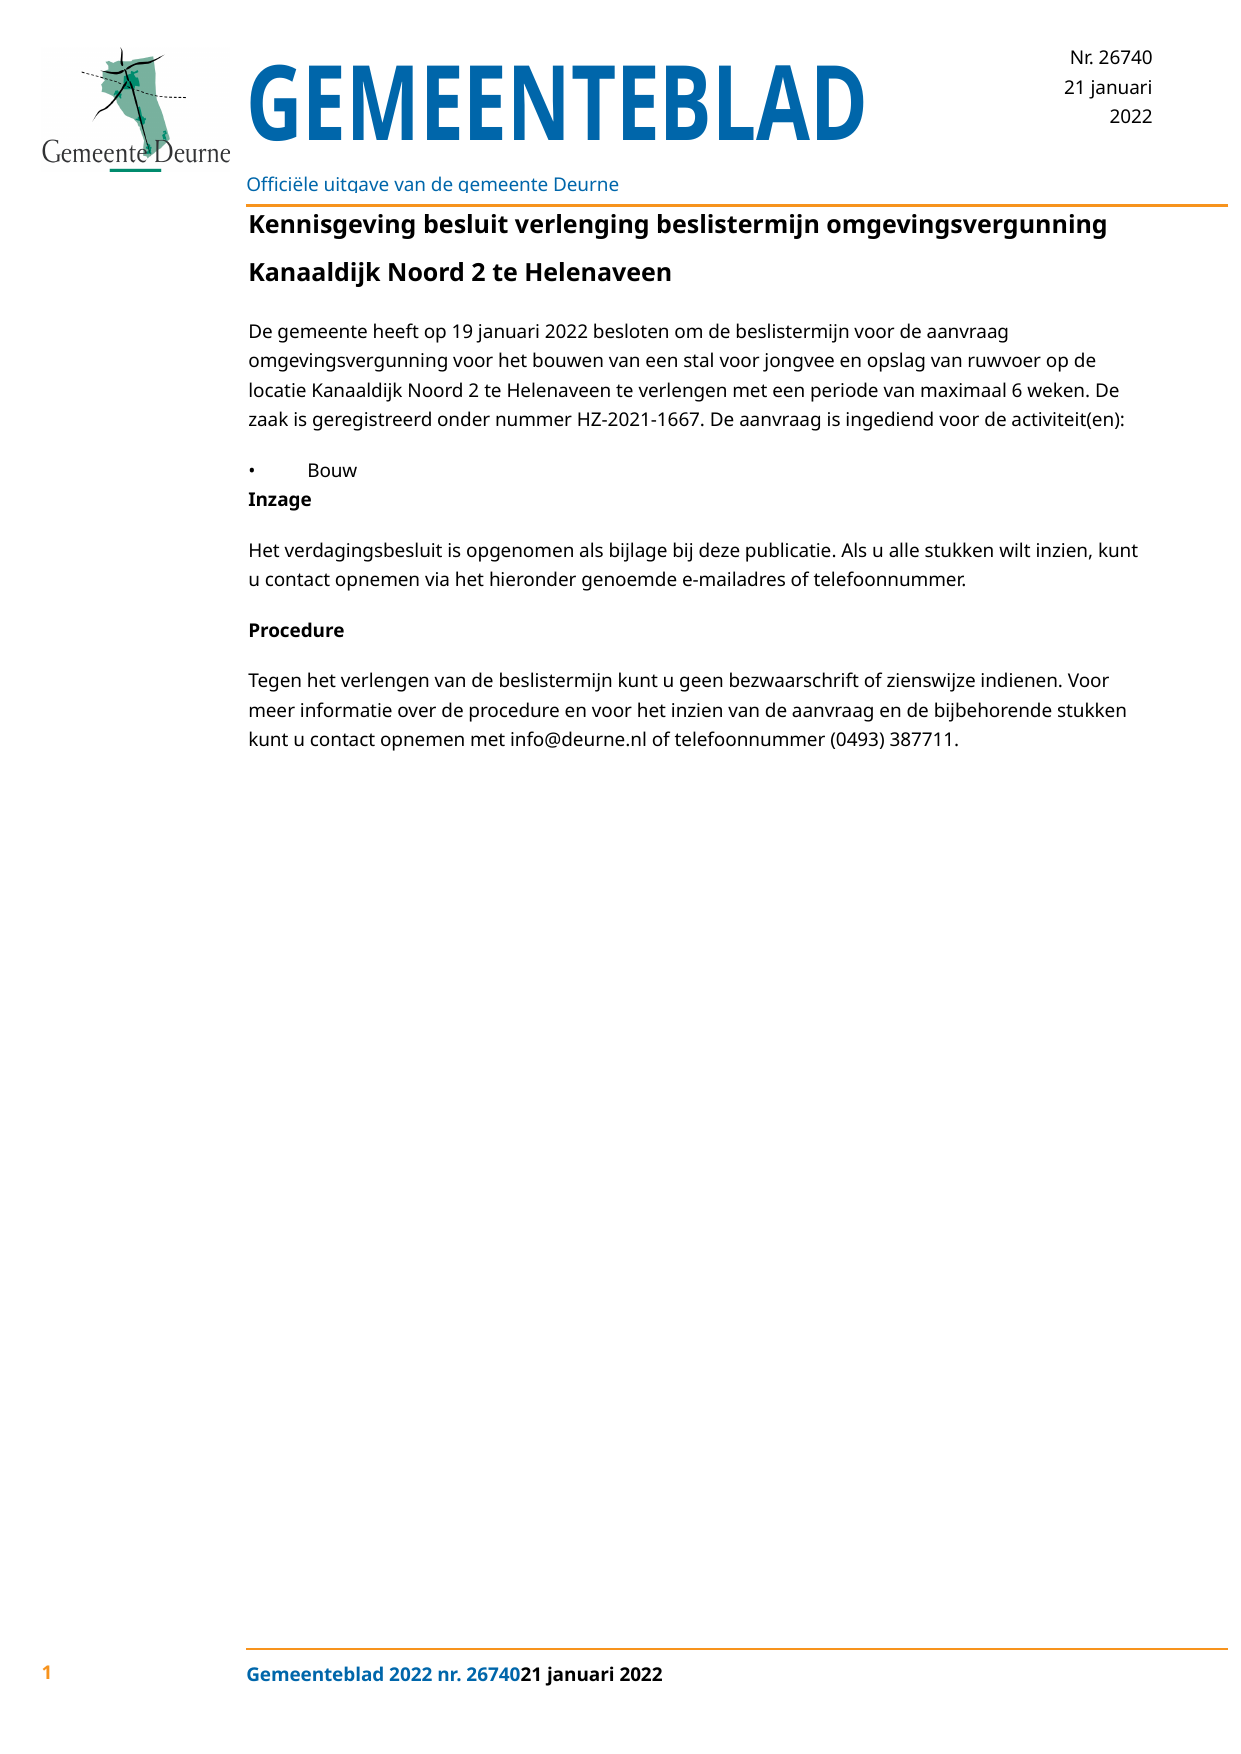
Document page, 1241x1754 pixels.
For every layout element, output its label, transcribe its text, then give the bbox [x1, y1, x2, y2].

list Bouw [248, 457, 1152, 483]
text Kennisgeving besluit verlenging beslistermijn omgevingsvergunning Kanaaldijk Noord 2 te Helenaveen [248, 207, 1152, 288]
text Tegen het verlengen van de beslistermijn kunt u geen bezwaarschrift of zienswijze indienen. Voor meer informatie over de procedure en voor het inzien van de aanvraag en de bijbehorende stukken kunt u contact opnemen met info@deurne.nl of telefoonnummer (0493) 387711. [248, 667, 1152, 752]
picture [41, 47, 231, 172]
text De gemeente heeft op 19 januari 2022 besloten om de beslistermijn voor de aanvraag omgevingsvergunning voor het bouwen van een stal voor jongvee en opslag van ruwvoer op de locatie Kanaaldijk Noord 2 te Helenaveen te verlengen met een periode van maximaal 6 weken. De zaak is geregistreerd onder nummer HZ-2021-1667. De aanvraag is ingediend voor de activiteit(en): [248, 318, 1152, 432]
text Procedure [248, 617, 1152, 643]
text Inzage [248, 487, 1152, 512]
text Het verdagingsbesluit is opgenomen als bijlage bij deze publicatie. Als u alle stukken wilt inzien, kunt u contact opnemen via het hieronder genoemde e-mailadres of telefoonnummer. [248, 537, 1152, 592]
